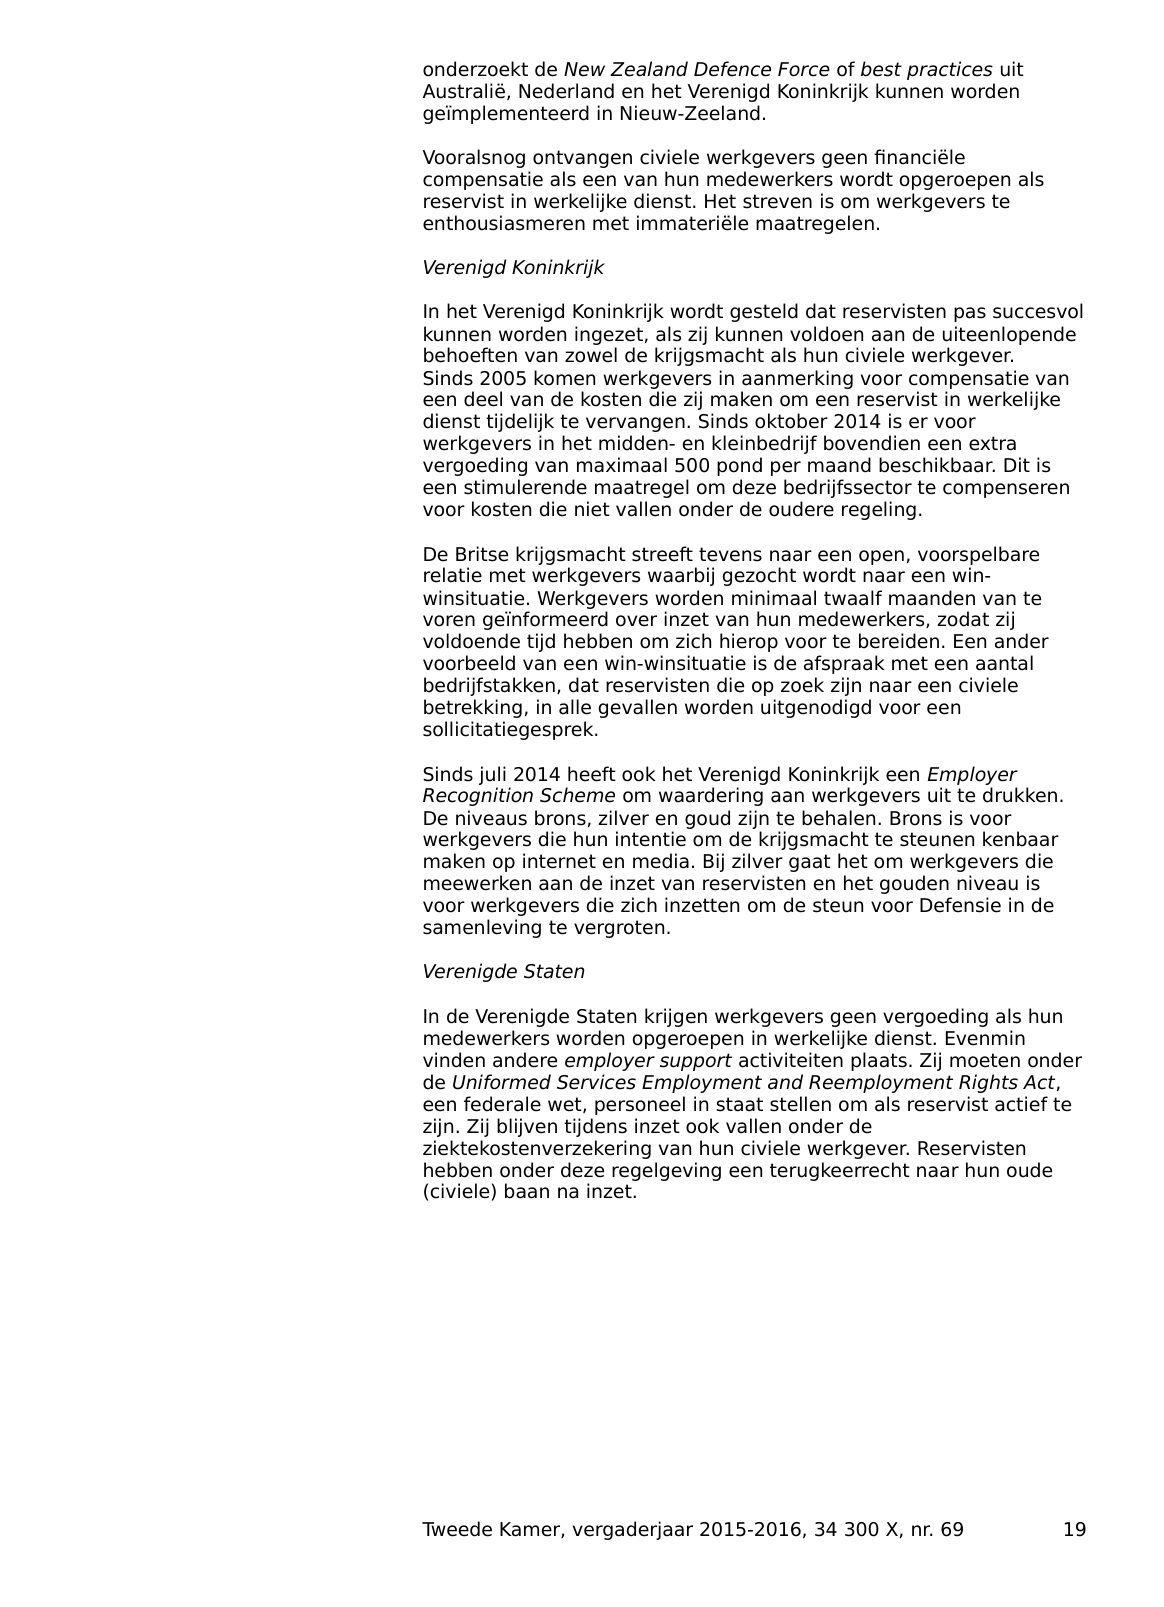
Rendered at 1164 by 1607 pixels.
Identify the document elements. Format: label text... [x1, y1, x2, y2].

text De Britse krijgsmacht streeft tevens naar een open, voorspelbare relatie met werkgevers waarbij gezocht wordt naar een win-winsituatie. Werkgevers worden minimaal twaalf maanden van te voren geïnformeerd over inzet van hun medewerkers, zodat zij voldoende tijd hebben om zich hierop voor te bereiden. Een ander voorbeeld van een win-winsituatie is de afspraak met een aantal bedrijfstakken, dat reservisten die op zoek zijn naar een civiele betrekking, in alle gevallen worden uitgenodigd voor een sollicitatiegesprek. [422, 543, 1087, 741]
text Vooralsnog ontvangen civiele werkgevers geen financiële compensatie als een van hun medewerkers wordt opgeroepen als reservist in werkelijke dienst. Het streven is om werkgevers te enthousiasmeren met immateriële maatregelen. [422, 147, 1087, 235]
text In het Verenigd Koninkrijk wordt gesteld dat reservisten pas succesvol kunnen worden ingezet, als zij kunnen voldoen aan de uiteenlopende behoeften van zowel de krijgsmacht als hun civiele werkgever. [422, 301, 1087, 367]
text In de Verenigde Staten krijgen werkgevers geen vergoeding als hun medewerkers worden opgeroepen in werkelijke dienst. Evenmin vinden andere employer support activiteiten plaats. Zij moeten onder de Uniformed Services Employment and Reemployment Rights Act, een federale wet, personeel in staat stellen om als reservist actief te zijn. Zij blijven tijdens inzet ook vallen onder de ziektekostenverzekering van hun civiele werkgever. Reservisten hebben onder deze regelgeving een terugkeerrecht naar hun oude (civiele) baan na inzet. [422, 1006, 1087, 1203]
text Sinds 2005 komen werkgevers in aanmerking voor compensatie van een deel van de kosten die zij maken om een reservist in werkelijke dienst tijdelijk te vervangen. Sinds oktober 2014 is er voor werkgevers in het midden- en kleinbedrijf bovendien een extra vergoeding van maximaal 500 pond per maand beschikbaar. Dit is een stimulerende maatregel om deze bedrijfssector te compenseren voor kosten die niet vallen onder de oudere regeling. [422, 367, 1087, 521]
text Sinds juli 2014 heeft ook het Verenigd Koninkrijk een Employer Recognition Scheme om waardering aan werkgevers uit te drukken. De niveaus brons, zilver en goud zijn te behalen. Brons is voor werkgevers die hun intentie om de krijgsmacht te steunen kenbaar maken op internet en media. Bij zilver gaat het om werkgevers die meewerken aan de inzet van reservisten en het gouden niveau is voor werkgevers die zich inzetten om de steun voor Defensie in de samenleving te vergroten. [422, 763, 1087, 939]
subtitle Verenigd Koninkrijk [422, 257, 1087, 279]
subtitle Verenigde Staten [422, 961, 1087, 983]
text onderzoekt de New Zealand Defence Force of best practices uit Australië, Nederland en het Verenigd Koninkrijk kunnen worden geïmplementeerd in Nieuw-Zeeland. [422, 59, 1087, 125]
